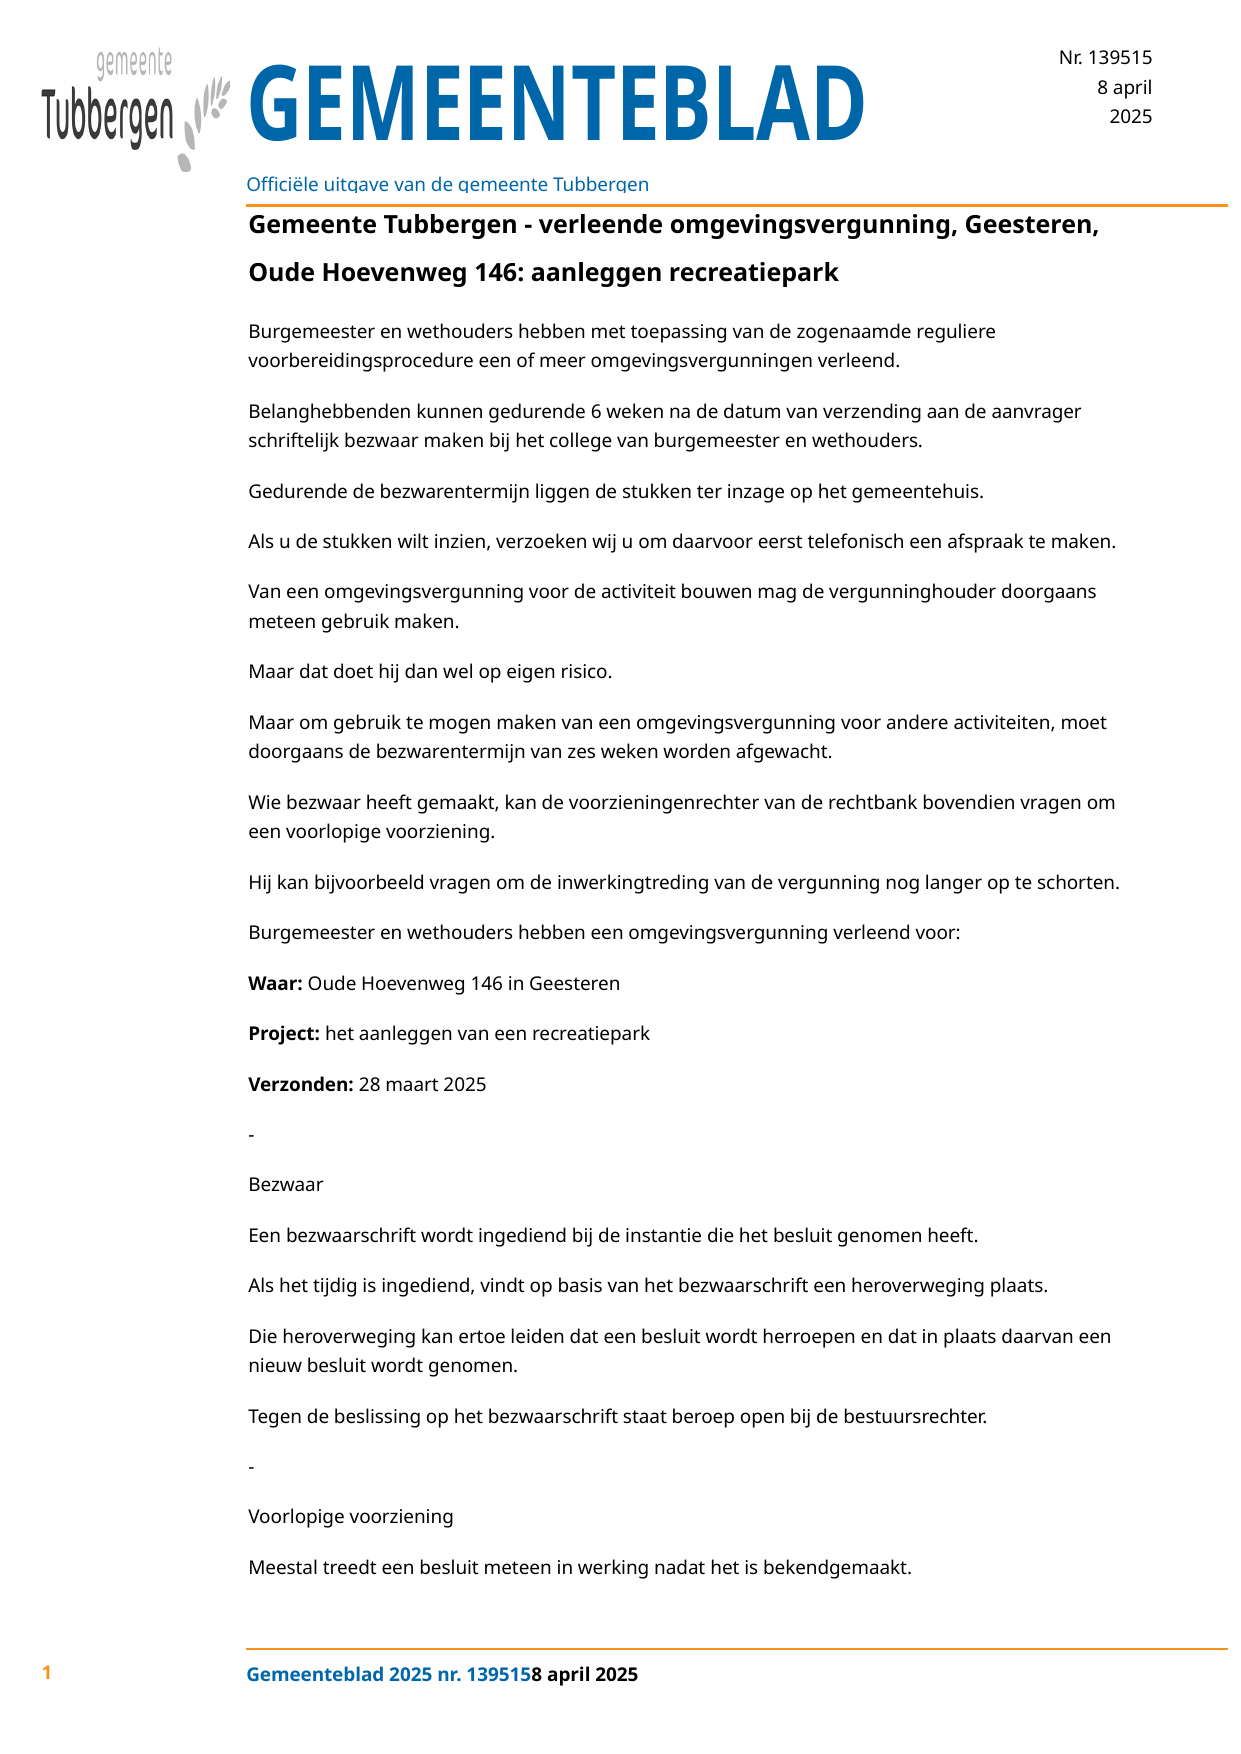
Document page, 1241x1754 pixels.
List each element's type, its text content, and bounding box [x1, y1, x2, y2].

text Tegen de beslissing op het bezwaarschrift staat beroep open bij de bestuursrechter. [248, 1403, 1152, 1429]
picture [41, 47, 231, 172]
text Wie bezwaar heeft gemaakt, kan de voorzieningenrechter van de rechtbank bovendien vragen om een voorlopige voorziening. [248, 789, 1152, 844]
text Verzonden: 28 maart 2025 [248, 1071, 1152, 1097]
text Als u de stukken wilt inzien, verzoeken wij u om daarvoor eerst telefonisch een afspraak te maken. [248, 528, 1152, 554]
text Van een omgevingsvergunning voor de activiteit bouwen mag de vergunninghouder doorgaans meteen gebruik maken. [248, 579, 1152, 634]
text Bezwaar [248, 1172, 1152, 1197]
text Gemeente Tubbergen - verleende omgevingsvergunning, Geesteren, Oude Hoevenweg 146: aanleggen recreatiepark [248, 207, 1152, 288]
text Gedurende de bezwarentermijn liggen de stukken ter inzage op het gemeentehuis. [248, 478, 1152, 504]
text Hij kan bijvoorbeeld vragen om de inwerkingtreding van de vergunning nog langer op te schorten. [248, 869, 1152, 895]
text Voorlopige voorziening [248, 1504, 1152, 1529]
text - [248, 1121, 1152, 1147]
text Waar: Oude Hoevenweg 146 in Geesteren [248, 970, 1152, 996]
text Burgemeester en wethouders hebben met toepassing van de zogenaamde reguliere voorbereidingsprocedure een of meer omgevingsvergunningen verleend. [248, 318, 1152, 373]
text Als het tijdig is ingediend, vindt op basis van het bezwaarschrift een heroverweging plaats. [248, 1272, 1152, 1298]
text Project: het aanleggen van een recreatiepark [248, 1020, 1152, 1046]
text Maar om gebruik te mogen maken van een omgevingsvergunning voor andere activiteiten, moet doorgaans de bezwarentermijn van zes weken worden afgewacht. [248, 709, 1152, 764]
text Burgemeester en wethouders hebben een omgevingsvergunning verleend voor: [248, 919, 1152, 945]
text Die heroverweging kan ertoe leiden dat een besluit wordt herroepen en dat in plaats daarvan een nieuw besluit wordt genomen. [248, 1323, 1152, 1378]
text Maar dat doet hij dan wel op eigen risico. [248, 659, 1152, 684]
text - [248, 1453, 1152, 1479]
text Meestal treedt een besluit meteen in werking nadat het is bekendgemaakt. [248, 1554, 1152, 1580]
text Belanghebbenden kunnen gedurende 6 weken na de datum van verzending aan de aanvrager schriftelijk bezwaar maken bij het college van burgemeester en wethouders. [248, 398, 1152, 453]
text Een bezwaarschrift wordt ingediend bij de instantie die het besluit genomen heeft. [248, 1222, 1152, 1248]
